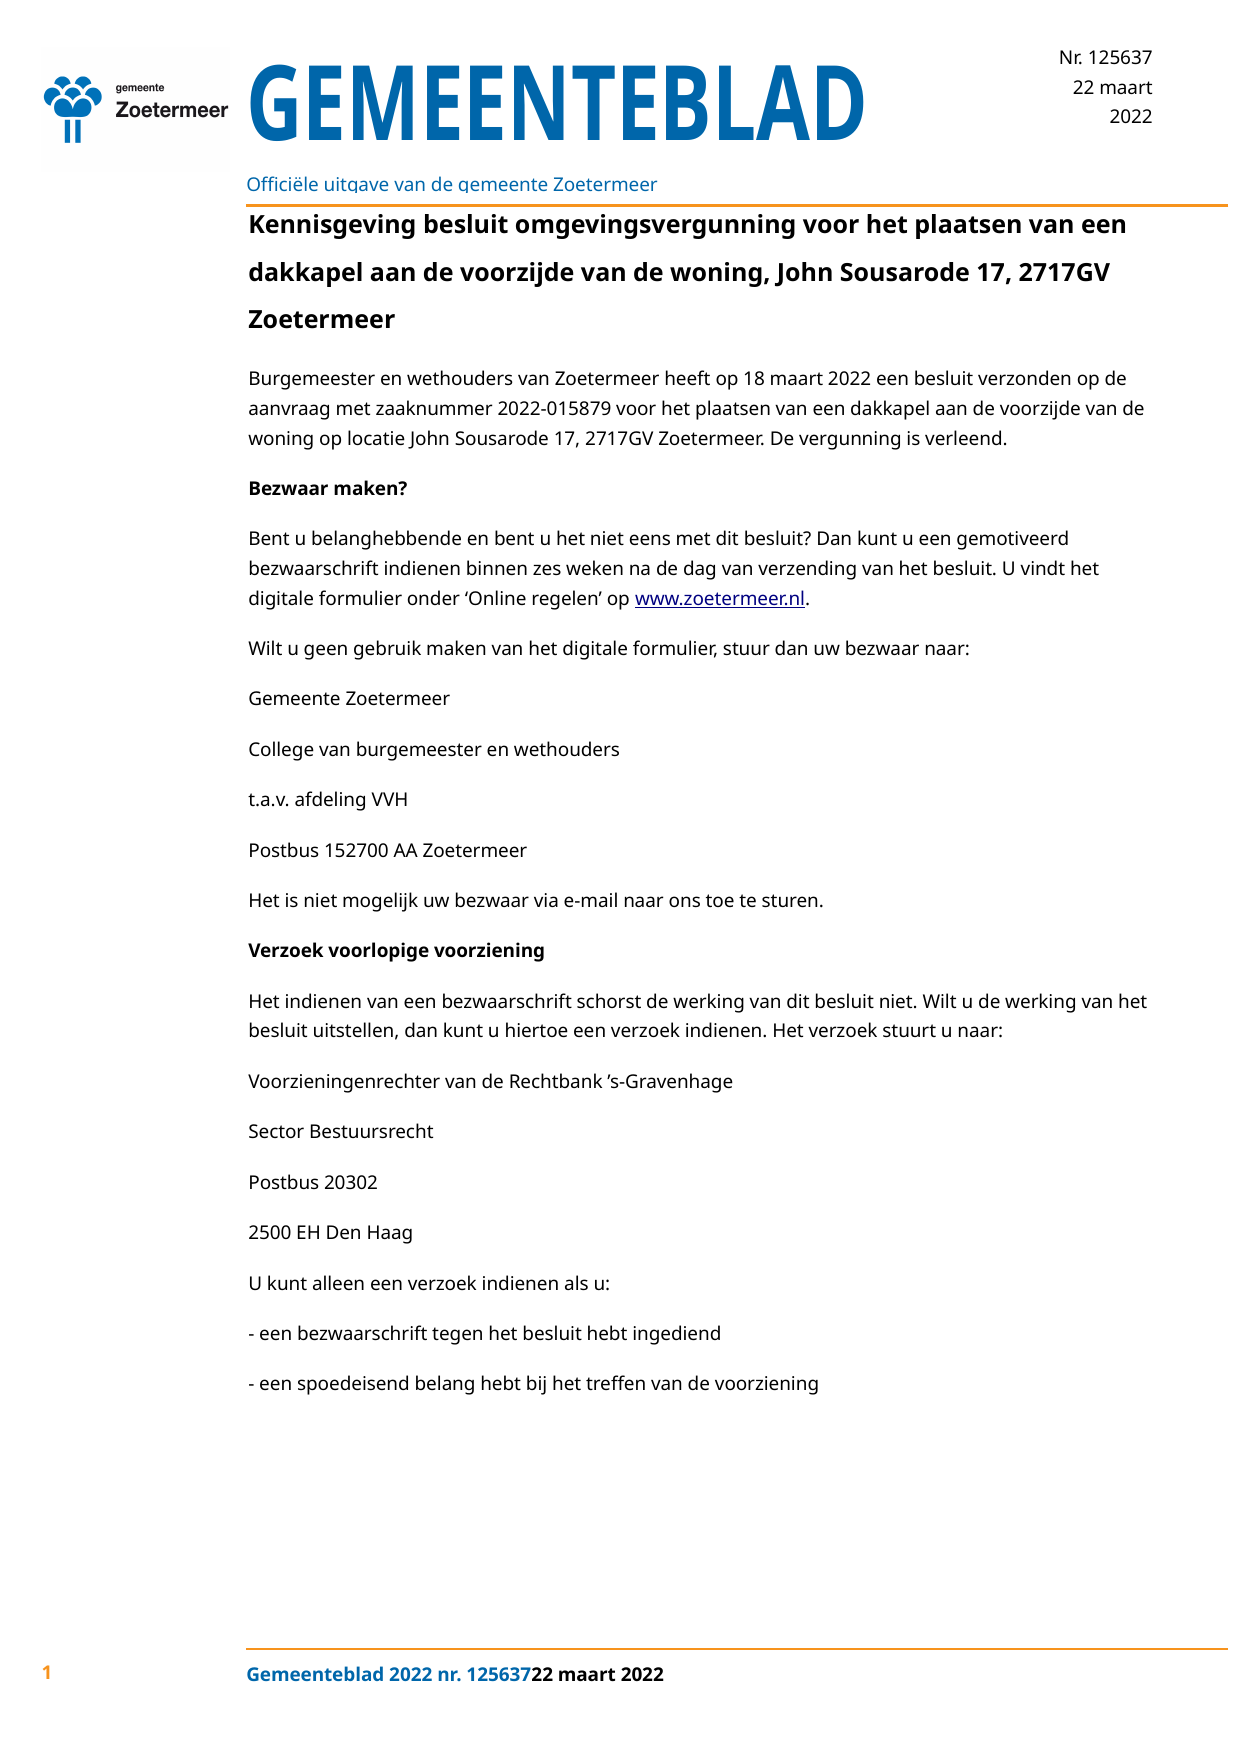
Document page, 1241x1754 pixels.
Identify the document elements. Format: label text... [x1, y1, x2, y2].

text Het is niet mogelijk uw bezwaar via e-mail naar ons toe te sturen. [248, 887, 1152, 913]
text - een bezwaarschrift tegen het besluit hebt ingediend [248, 1320, 1152, 1346]
text Verzoek voorlopige voorziening [248, 938, 1152, 963]
text Gemeente Zoetermeer [248, 686, 1152, 711]
text Postbus 20302 [248, 1169, 1152, 1194]
text Voorzieningenrechter van de Rechtbank ’s-Gravenhage [248, 1068, 1152, 1094]
text College van burgemeester en wethouders [248, 736, 1152, 762]
text Bezwaar maken? [248, 475, 1152, 501]
text - een spoedeisend belang hebt bij het treffen van de voorziening [248, 1371, 1152, 1396]
text Bent u belanghebbende en bent u het niet eens met dit besluit? Dan kunt u een gemotiveerd bezwaarschrift indienen binnen zes weken na de dag van verzending van het besluit. U vindt het digitale formulier onder ‘Online regelen’ op www.zoetermeer.nl. [248, 526, 1152, 610]
text t.a.v. afdeling VVH [248, 786, 1152, 812]
text Sector Bestuursrecht [248, 1118, 1152, 1144]
text Kennisgeving besluit omgevingsvergunning voor het plaatsen van een dakkapel aan de voorzijde van de woning, John Sousarode 17, 2717GV Zoetermeer [248, 207, 1152, 336]
text Het indienen van een bezwaarschrift schorst de werking van dit besluit niet. Wilt u de werking van het besluit uitstellen, dan kunt u hiertoe een verzoek indienen. Het verzoek stuurt u naar: [248, 988, 1152, 1043]
picture [41, 47, 231, 172]
text 2500 EH Den Haag [248, 1219, 1152, 1245]
text Burgemeester en wethouders van Zoetermeer heeft op 18 maart 2022 een besluit verzonden op de aanvraag met zaaknummer 2022-015879 voor het plaatsen van een dakkapel aan de voorzijde van de woning op locatie John Sousarode 17, 2717GV Zoetermeer. De vergunning is verleend. [248, 366, 1152, 450]
text Postbus 152700 AA Zoetermeer [248, 837, 1152, 862]
text Wilt u geen gebruik maken van het digitale formulier, stuur dan uw bezwaar naar: [248, 635, 1152, 661]
text U kunt alleen een verzoek indienen als u: [248, 1270, 1152, 1295]
